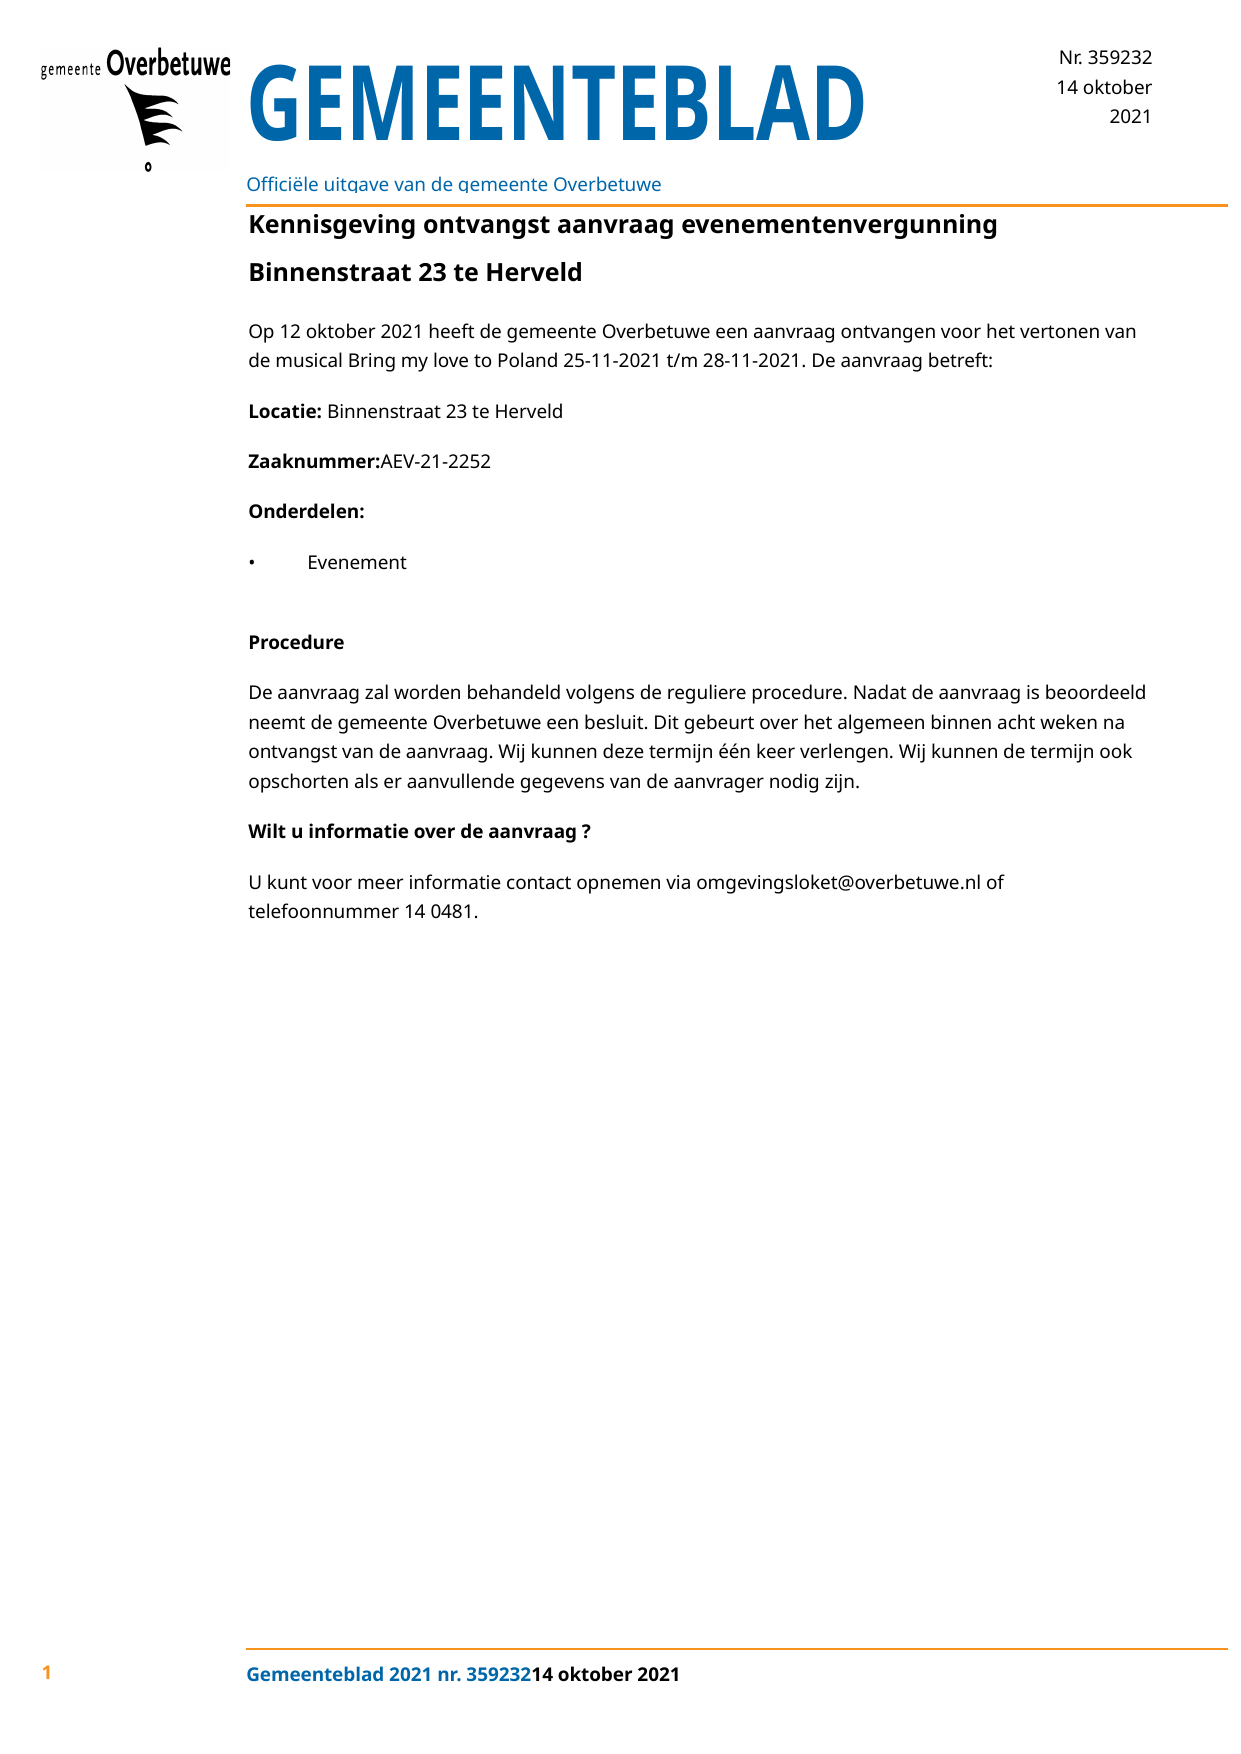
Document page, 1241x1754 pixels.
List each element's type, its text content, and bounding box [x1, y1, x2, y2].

text Zaaknummer:AEV-21-2252 [248, 448, 1152, 474]
text Op 12 oktober 2021 heeft de gemeente Overbetuwe een aanvraag ontvangen voor het vertonen van de musical Bring my love to Poland 25-11-2021 t/m 28-11-2021. De aanvraag betreft: [248, 318, 1152, 373]
text Procedure [248, 629, 1152, 655]
list Evenement [248, 549, 1152, 575]
picture [41, 47, 231, 172]
text U kunt voor meer informatie contact opnemen via omgevingsloket@overbetuwe.nl of telefoonnummer 14 0481. [248, 869, 1152, 924]
text Wilt u informatie over de aanvraag ? [248, 819, 1152, 844]
text Kennisgeving ontvangst aanvraag evenementenvergunning Binnenstraat 23 te Herveld [248, 207, 1152, 288]
text Locatie: Binnenstraat 23 te Herveld [248, 398, 1152, 424]
text Onderdelen: [248, 499, 1152, 524]
text De aanvraag zal worden behandeld volgens de reguliere procedure. Nadat de aanvraag is beoordeeld neemt de gemeente Overbetuwe een besluit. Dit gebeurt over het algemeen binnen acht weken na ontvangst van de aanvraag. Wij kunnen deze termijn één keer verlengen. Wij kunnen de termijn ook opschorten als er aanvullende gegevens van de aanvrager nodig zijn. [248, 679, 1152, 794]
